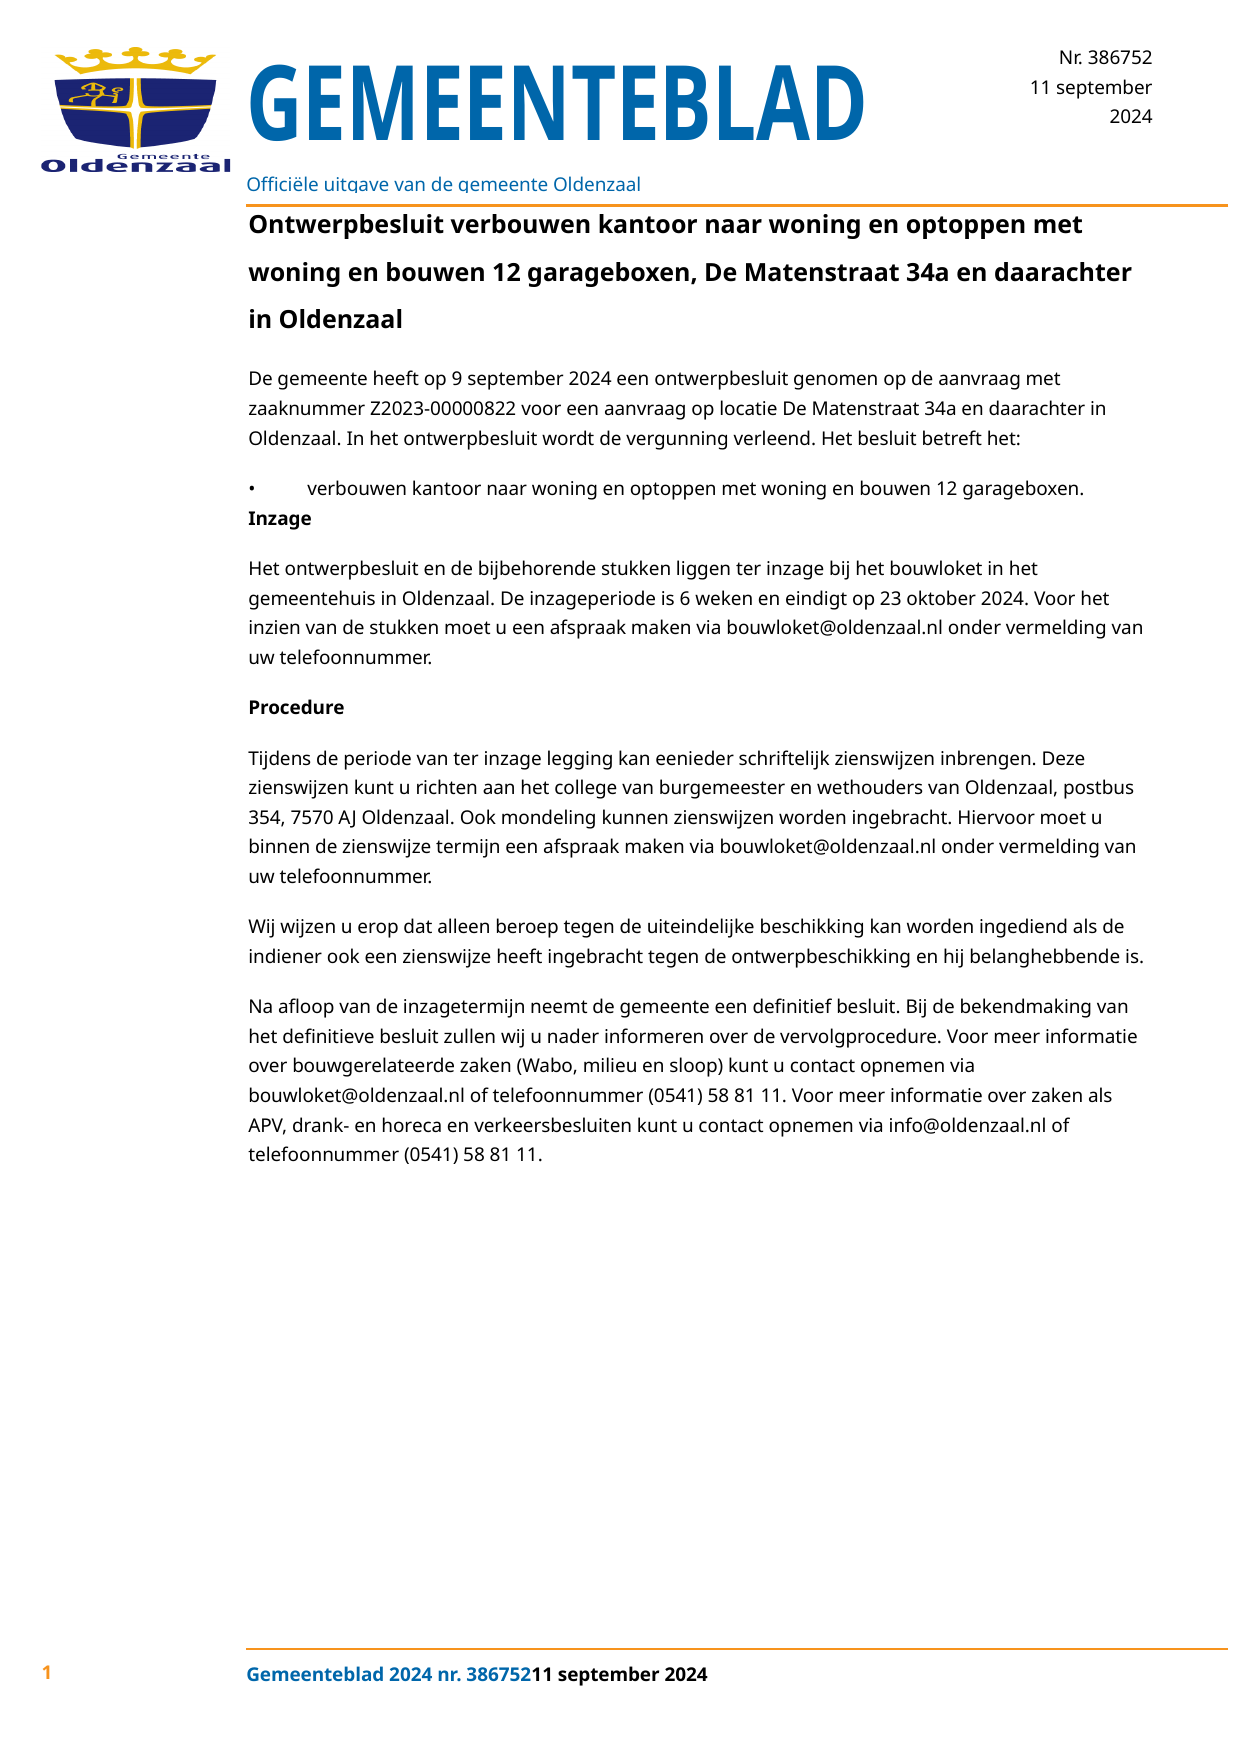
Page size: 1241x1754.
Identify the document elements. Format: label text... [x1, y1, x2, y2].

picture [41, 47, 231, 172]
text Procedure [248, 694, 1152, 720]
text Na afloop van de inzagetermijn neemt de gemeente een definitief besluit. Bij de bekendmaking van het definitieve besluit zullen wij u nader informeren over de vervolgprocedure. Voor meer informatie over bouwgerelateerde zaken (Wabo, milieu en sloop) kunt u contact opnemen via bouwloket@oldenzaal.nl of telefoonnummer (0541) 58 81 11. Voor meer informatie over zaken als APV, drank- en horeca en verkeersbesluiten kunt u contact opnemen via info@oldenzaal.nl of telefoonnummer (0541) 58 81 11. [248, 993, 1152, 1167]
text Wij wijzen u erop dat alleen beroep tegen de uiteindelijke beschikking kan worden ingediend als de indiener ook een zienswijze heeft ingebracht tegen de ontwerpbeschikking en hij belanghebbende is. [248, 913, 1152, 969]
text Ontwerpbesluit verbouwen kantoor naar woning en optoppen met woning en bouwen 12 garageboxen, De Matenstraat 34a en daarachter in Oldenzaal [248, 207, 1152, 336]
text Inzage [248, 505, 1152, 530]
text De gemeente heeft op 9 september 2024 een ontwerpbesluit genomen op de aanvraag met zaaknummer Z2023-00000822 voor een aanvraag op locatie De Matenstraat 34a en daarachter in Oldenzaal. In het ontwerpbesluit wordt de vergunning verleend. Het besluit betreft het: [248, 366, 1152, 450]
text Tijdens de periode van ter inzage legging kan eenieder schriftelijk zienswijzen inbrengen. Deze zienswijzen kunt u richten aan het college van burgemeester en wethouders van Oldenzaal, postbus 354, 7570 AJ Oldenzaal. Ook mondeling kunnen zienswijzen worden ingebracht. Hiervoor moet u binnen de zienswijze termijn een afspraak maken via bouwloket@oldenzaal.nl onder vermelding van uw telefoonnummer. [248, 745, 1152, 889]
text Het ontwerpbesluit en de bijbehorende stukken liggen ter inzage bij het bouwloket in het gemeentehuis in Oldenzaal. De inzageperiode is 6 weken en eindigt op 23 oktober 2024. Voor het inzien van de stukken moet u een afspraak maken via bouwloket@oldenzaal.nl onder vermelding van uw telefoonnummer. [248, 555, 1152, 669]
list verbouwen kantoor naar woning en optoppen met woning en bouwen 12 garageboxen. [248, 475, 1152, 501]
